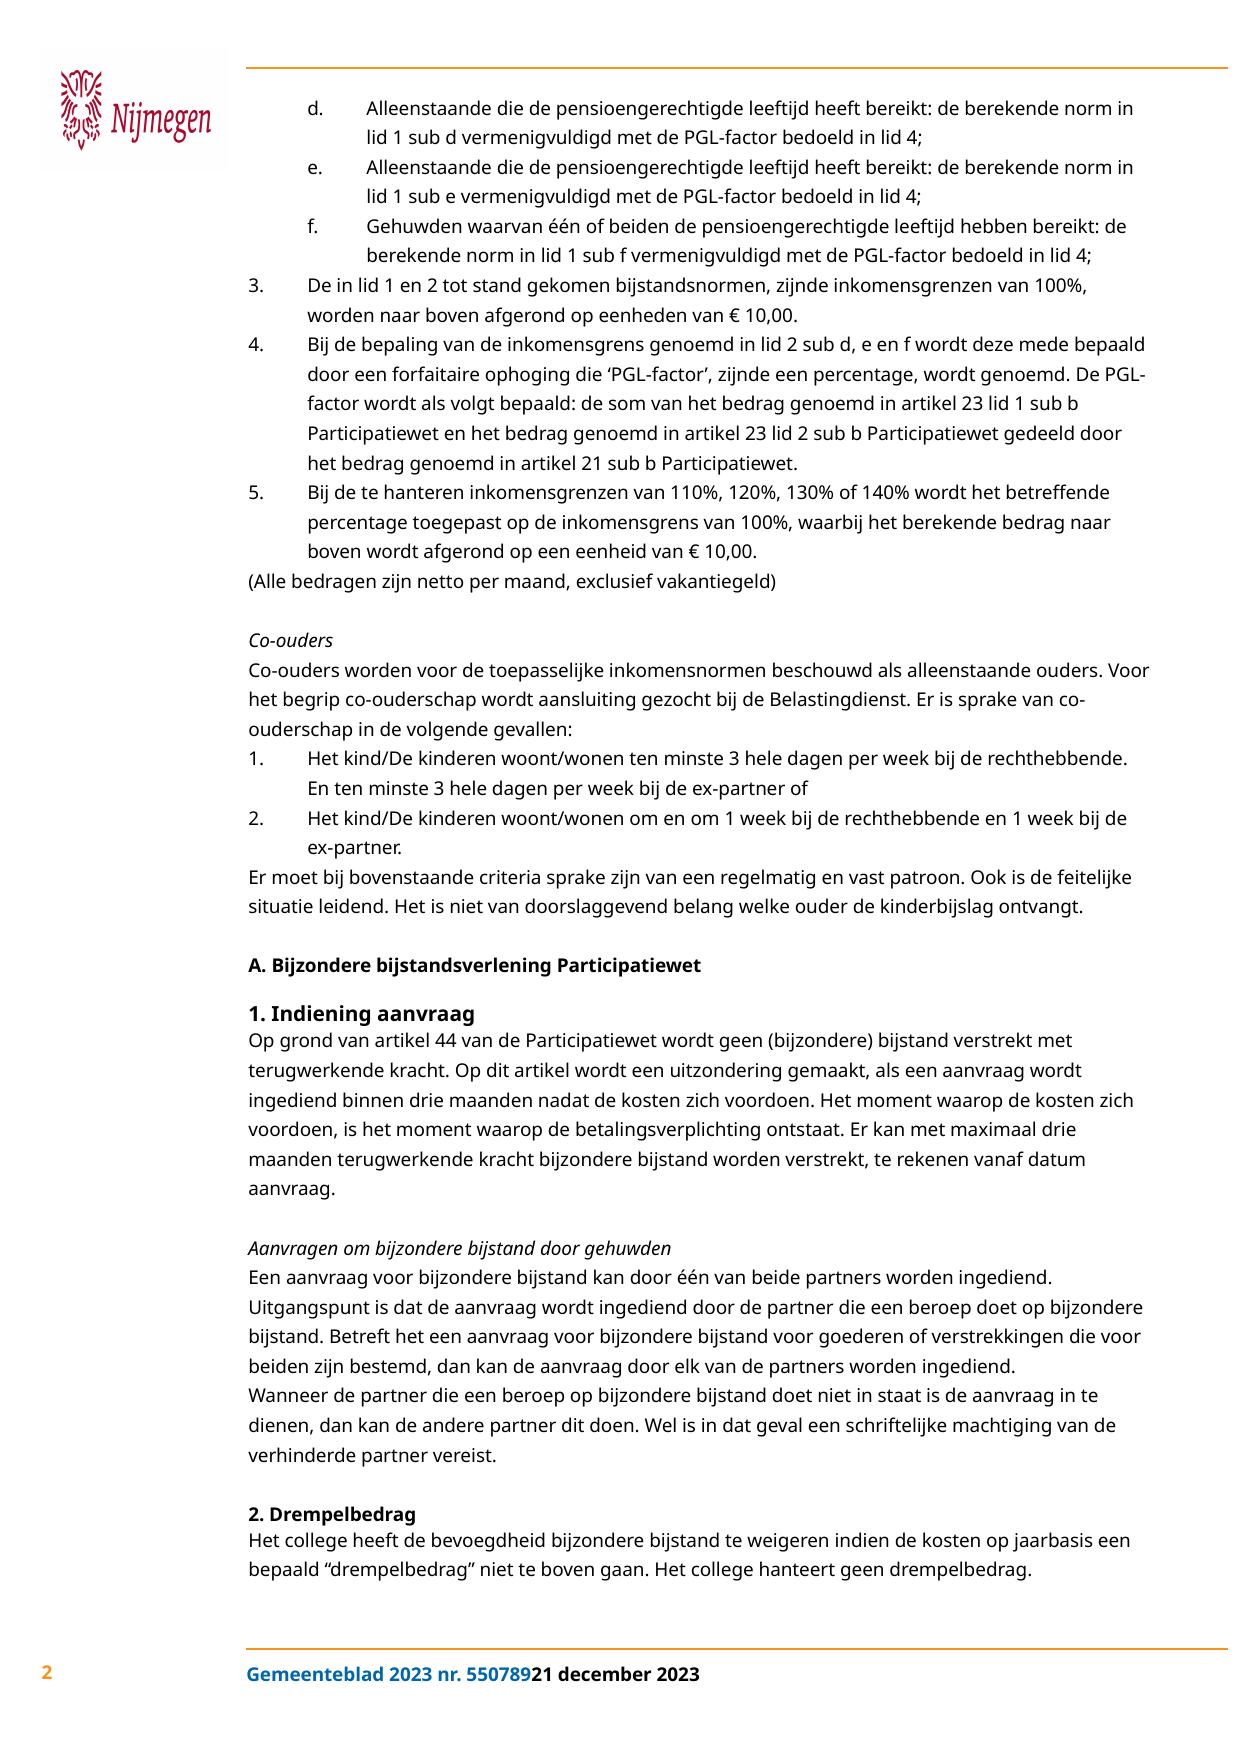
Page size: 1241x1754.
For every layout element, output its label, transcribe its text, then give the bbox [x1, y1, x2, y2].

text 1. Indiening aanvraag [248, 999, 1152, 1028]
text (Alle bedragen zijn netto per maand, exclusief vakantiegeld) [248, 568, 1152, 594]
list De in lid 1 en 2 tot stand gekomen bijstandsnormen, zijnde inkomensgrenzen van 100%, worden naar boven afgerond op eenheden van € 10,00. [248, 272, 1152, 328]
text Wanneer de partner die een beroep op bijzondere bijstand doet niet in staat is de aanvraag in te dienen, dan kan de andere partner dit doen. Wel is in dat geval een schriftelijke machtiging van de verhinderde partner vereist. [248, 1383, 1152, 1468]
picture [41, 47, 231, 172]
list Het kind/De kinderen woont/wonen ten minste 3 hele dagen per week bij de rechthebbende. En ten minste 3 hele dagen per week bij de ex-partner of [248, 746, 1152, 801]
text Co-ouders worden voor de toepasselijke inkomensnormen beschouwd als alleenstaande ouders. Voor het begrip co-ouderschap wordt aansluiting gezocht bij de Belastingdienst. Er is sprake van co-ouderschap in de volgende gevallen: [248, 657, 1152, 742]
list Gehuwden waarvan één of beiden de pensioengerechtigde leeftijd hebben bereikt: de berekende norm in lid 1 sub f vermenigvuldigd met de PGL-factor bedoeld in lid 4; [307, 213, 1152, 268]
text Er moet bij bovenstaande criteria sprake zijn van een regelmatig en vast patroon. Ook is de feitelijke situatie leidend. Het is niet van doorslaggevend belang welke ouder de kinderbijslag ontvangt. [248, 864, 1152, 919]
text 2. Drempelbedrag [248, 1501, 1152, 1527]
text Aanvragen om bijzondere bijstand door gehuwden [248, 1235, 1152, 1261]
list Bij de bepaling van de inkomensgrens genoemd in lid 2 sub d, e en f wordt deze mede bepaald door een forfaitaire ophoging die ‘PGL-factor’, zijnde een percentage, wordt genoemd. De PGL-factor wordt als volgt bepaald: de som van het bedrag genoemd in artikel 23 lid 1 sub b Participatiewet en het bedrag genoemd in artikel 23 lid 2 sub b Participatiewet gedeeld door het bedrag genoemd in artikel 21 sub b Participatiewet. [248, 331, 1152, 476]
text Het college heeft de bevoegdheid bijzondere bijstand te weigeren indien de kosten op jaarbasis een bepaald “drempelbedrag” niet te boven gaan. Het college hanteert geen drempelbedrag. [248, 1527, 1152, 1582]
text Een aanvraag voor bijzondere bijstand kan door één van beide partners worden ingediend. Uitgangspunt is dat de aanvraag wordt ingediend door de partner die een beroep doet op bijzondere bijstand. Betreft het een aanvraag voor bijzondere bijstand voor goederen of verstrekkingen die voor beiden zijn bestemd, dan kan de aanvraag door elk van de partners worden ingediend. [248, 1264, 1152, 1379]
list Het kind/De kinderen woont/wonen om en om 1 week bij de rechthebbende en 1 week bij de ex-partner. [248, 805, 1152, 860]
list Alleenstaande die de pensioengerechtigde leeftijd heeft bereikt: de berekende norm in lid 1 sub e vermenigvuldigd met de PGL-factor bedoeld in lid 4; [307, 154, 1152, 209]
text Co-ouders [248, 627, 1152, 653]
text Op grond van artikel 44 van de Participatiewet wordt geen (bijzondere) bijstand verstrekt met terugwerkende kracht. Op dit artikel wordt een uitzondering gemaakt, als een aanvraag wordt ingediend binnen drie maanden nadat de kosten zich voordoen. Het moment waarop de kosten zich voordoen, is het moment waarop de betalingsverplichting ontstaat. Er kan met maximaal drie maanden terugwerkende kracht bijzondere bijstand worden verstrekt, te rekenen vanaf datum aanvraag. [248, 1028, 1152, 1201]
list Bij de te hanteren inkomensgrenzen van 110%, 120%, 130% of 140% wordt het betreffende percentage toegepast op de inkomensgrens van 100%, waarbij het berekende bedrag naar boven wordt afgerond op een eenheid van € 10,00. [248, 479, 1152, 564]
text A. Bijzondere bijstandsverlening Participatiewet [248, 953, 1152, 978]
list Alleenstaande die de pensioengerechtigde leeftijd heeft bereikt: de berekende norm in lid 1 sub d vermenigvuldigd met de PGL-factor bedoeld in lid 4; [307, 95, 1152, 150]
